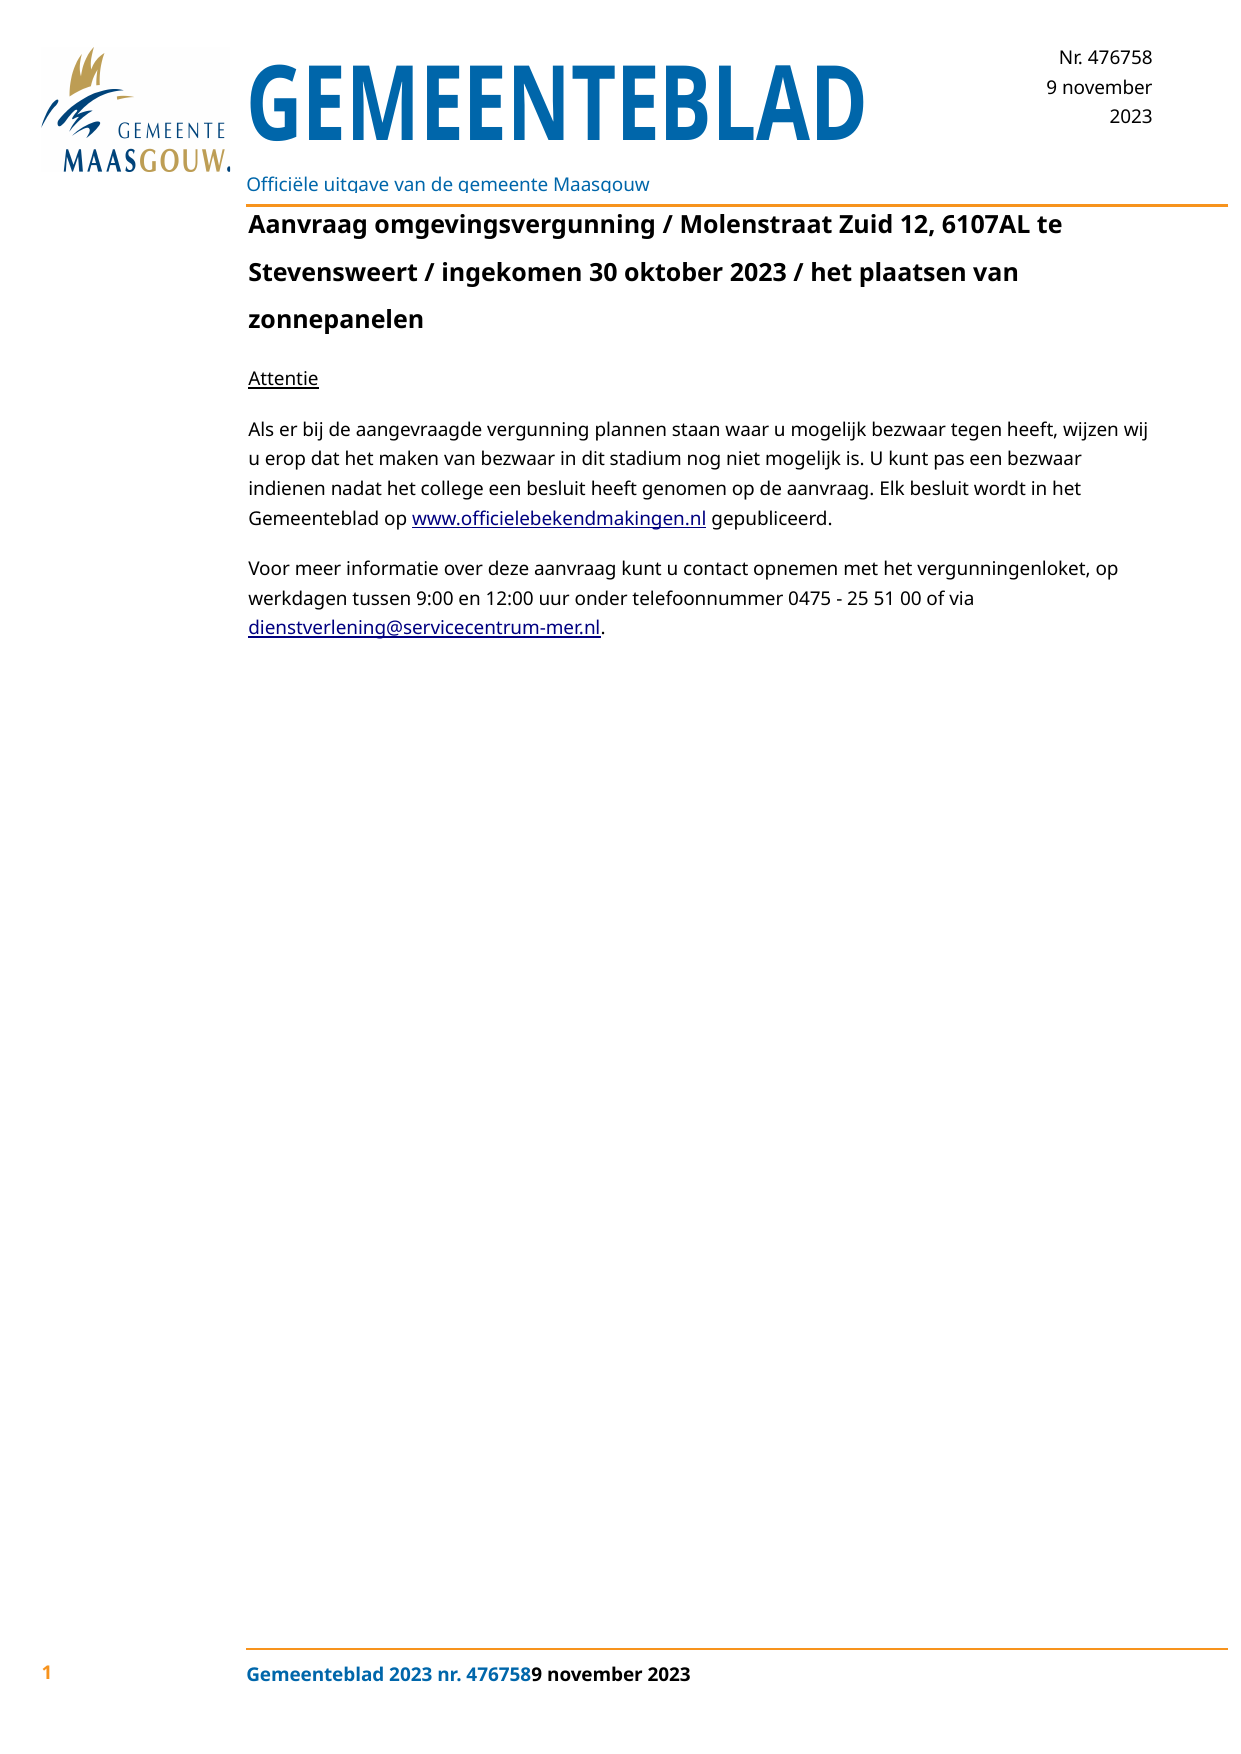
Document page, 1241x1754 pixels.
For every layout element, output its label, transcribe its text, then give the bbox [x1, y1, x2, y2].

text Attentie [248, 366, 1152, 391]
picture [41, 47, 231, 172]
text Aanvraag omgevingsvergunning / Molenstraat Zuid 12, 6107AL te Stevensweert / ingekomen 30 oktober 2023 / het plaatsen van zonnepanelen [248, 207, 1152, 336]
text Voor meer informatie over deze aanvraag kunt u contact opnemen met het vergunningenloket, op werkdagen tussen 9:00 en 12:00 uur onder telefoonnummer 0475 - 25 51 00 of via dienstverlening@servicecentrum-mer.nl. [248, 555, 1152, 640]
text Als er bij de aangevraagde vergunning plannen staan waar u mogelijk bezwaar tegen heeft, wijzen wij u erop dat het maken van bezwaar in dit stadium nog niet mogelijk is. U kunt pas een bezwaar indienen nadat het college een besluit heeft genomen op de aanvraag. Elk besluit wordt in het Gemeenteblad op www.officielebekendmakingen.nl gepubliceerd. [248, 416, 1152, 530]
